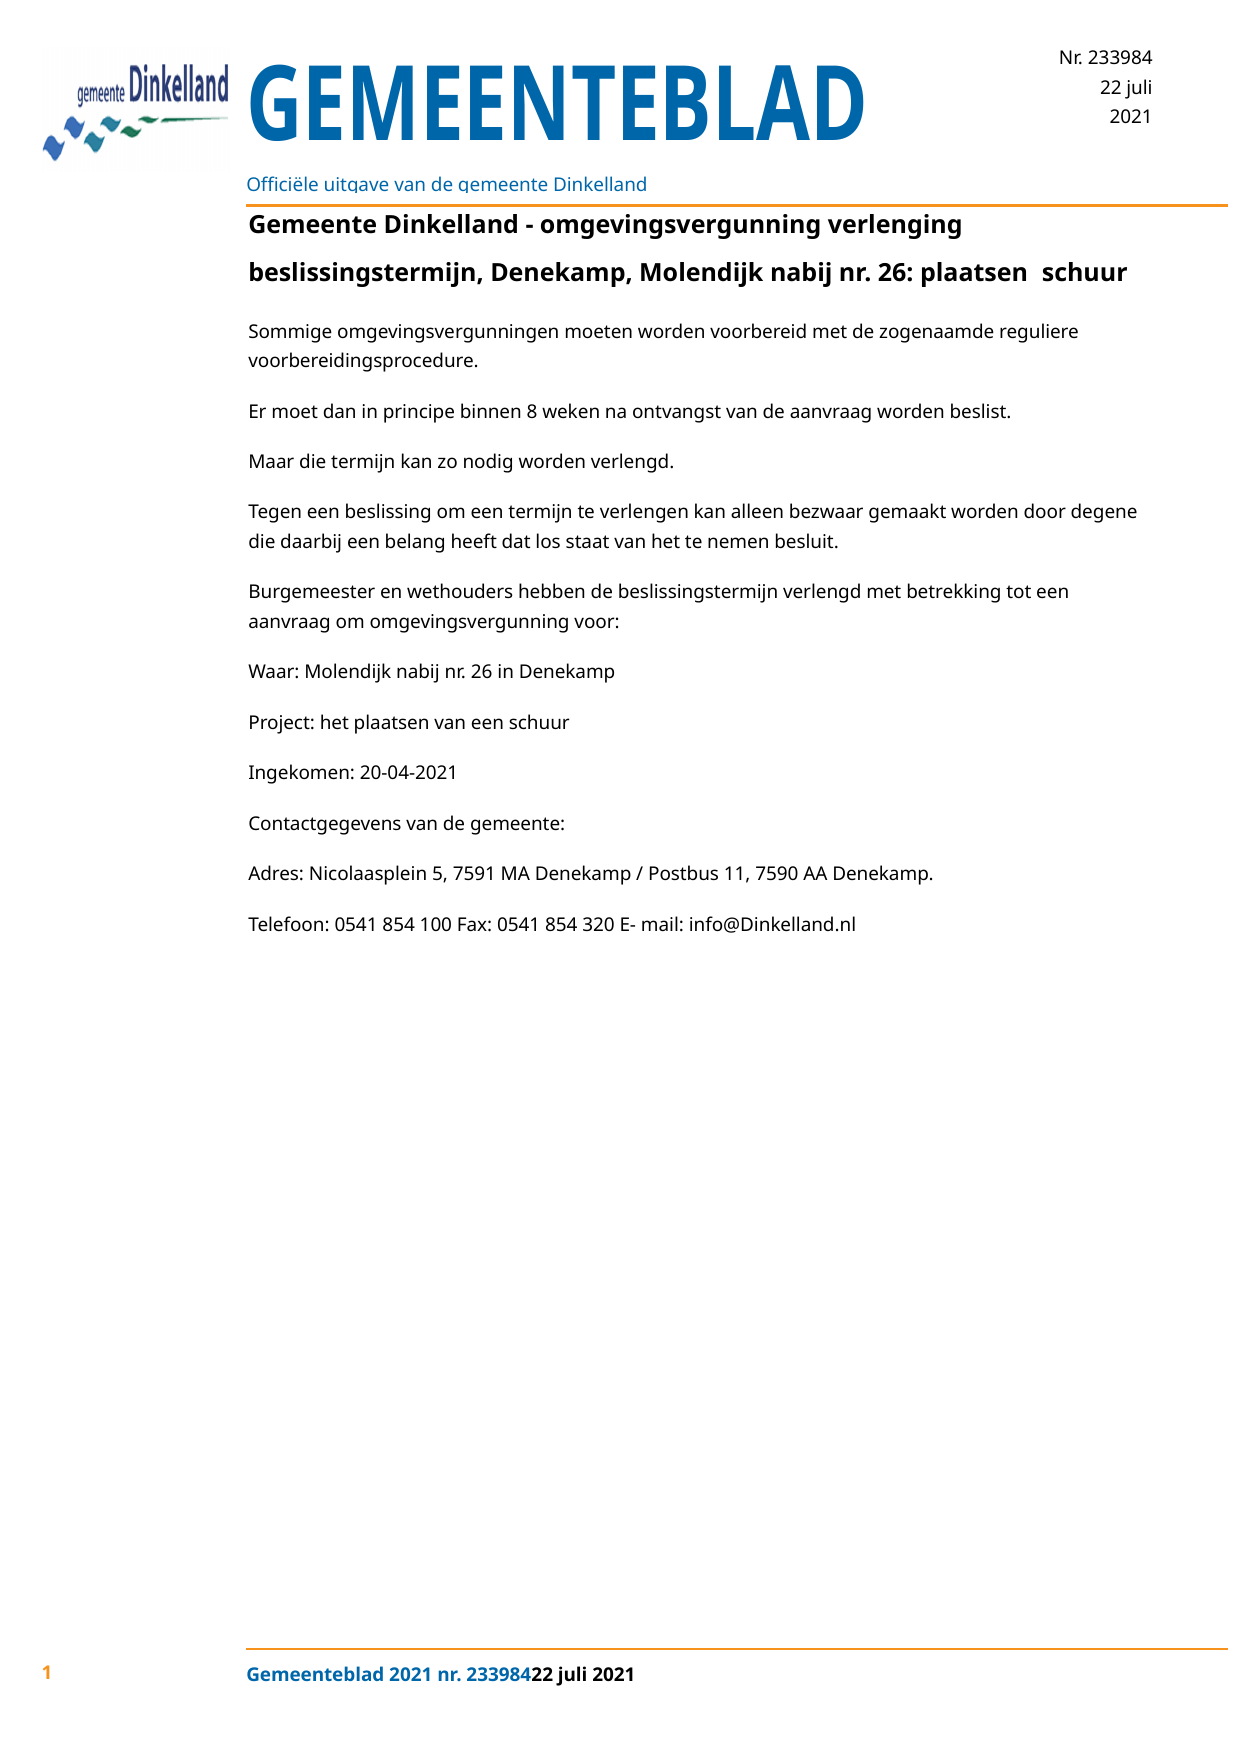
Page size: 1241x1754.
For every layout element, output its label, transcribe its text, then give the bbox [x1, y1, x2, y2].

text Sommige omgevingsvergunningen moeten worden voorbereid met de zogenaamde reguliere voorbereidingsprocedure. [248, 318, 1152, 373]
text Telefoon: 0541 854 100 Fax: 0541 854 320 E- mail: info@Dinkelland.nl [248, 911, 1152, 937]
text Contactgegevens van de gemeente: [248, 810, 1152, 836]
text Ingekomen: 20-04-2021 [248, 759, 1152, 785]
picture [41, 47, 231, 172]
text Gemeente Dinkelland - omgevingsvergunning verlenging beslissingstermijn, Denekamp, Molendijk nabij nr. 26: plaatsen schuur [248, 207, 1152, 288]
text Er moet dan in principe binnen 8 weken na ontvangst van de aanvraag worden beslist. [248, 398, 1152, 424]
text Waar: Molendijk nabij nr. 26 in Denekamp [248, 659, 1152, 684]
text Tegen een beslissing om een termijn te verlengen kan alleen bezwaar gemaakt worden door degene die daarbij een belang heeft dat los staat van het te nemen besluit. [248, 499, 1152, 554]
text Project: het plaatsen van een schuur [248, 709, 1152, 735]
text Adres: Nicolaasplein 5, 7591 MA Denekamp / Postbus 11, 7590 AA Denekamp. [248, 860, 1152, 886]
text Burgemeester en wethouders hebben de beslissingstermijn verlengd met betrekking tot een aanvraag om omgevingsvergunning voor: [248, 579, 1152, 634]
text Maar die termijn kan zo nodig worden verlengd. [248, 448, 1152, 474]
